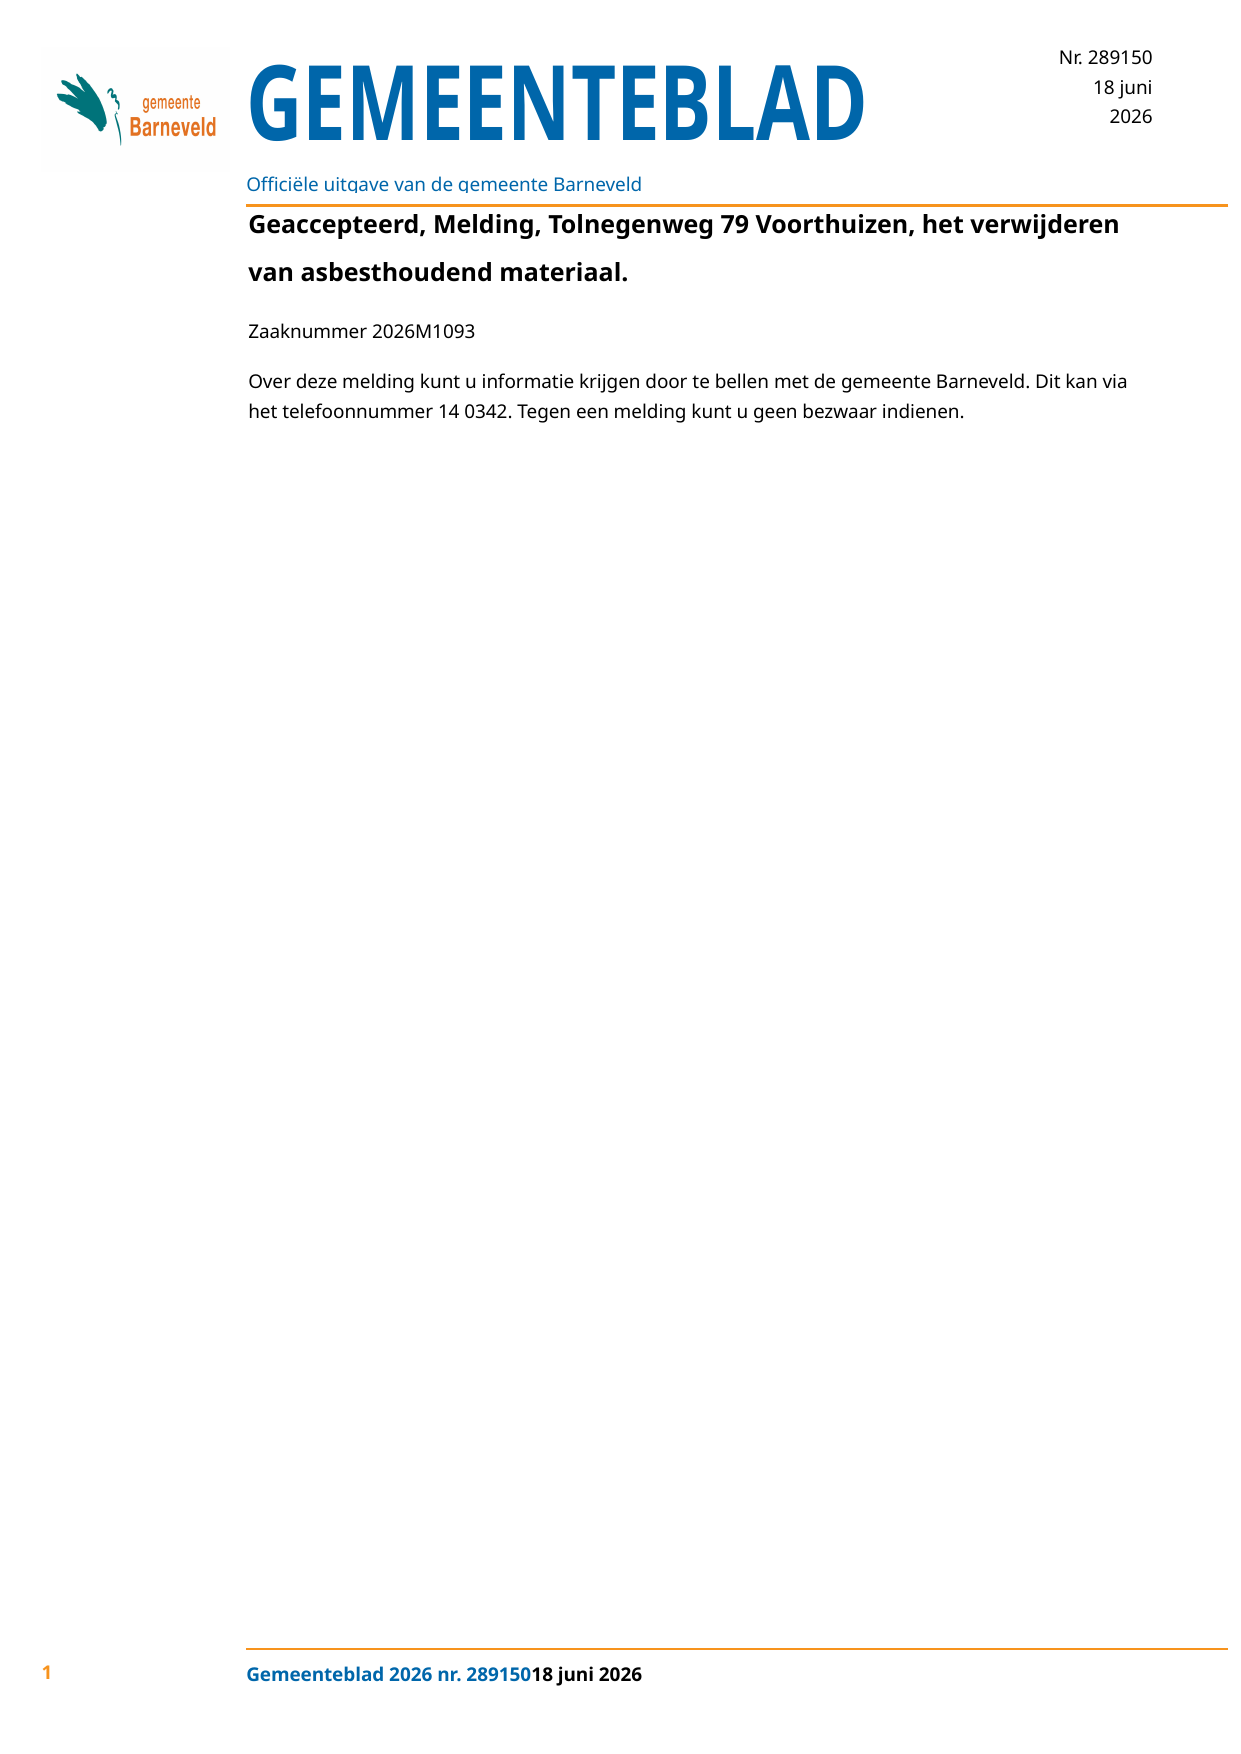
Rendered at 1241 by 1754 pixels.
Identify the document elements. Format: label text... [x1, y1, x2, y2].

text Geaccepteerd, Melding, Tolnegenweg 79 Voorthuizen, het verwijderen van asbesthoudend materiaal. [248, 207, 1152, 288]
picture [41, 47, 231, 172]
text Zaaknummer 2026M1093 [248, 318, 1152, 344]
text Over deze melding kunt u informatie krijgen door te bellen met de gemeente Barneveld. Dit kan via het telefoonnummer 14 0342. Tegen een melding kunt u geen bezwaar indienen. [248, 368, 1152, 424]
